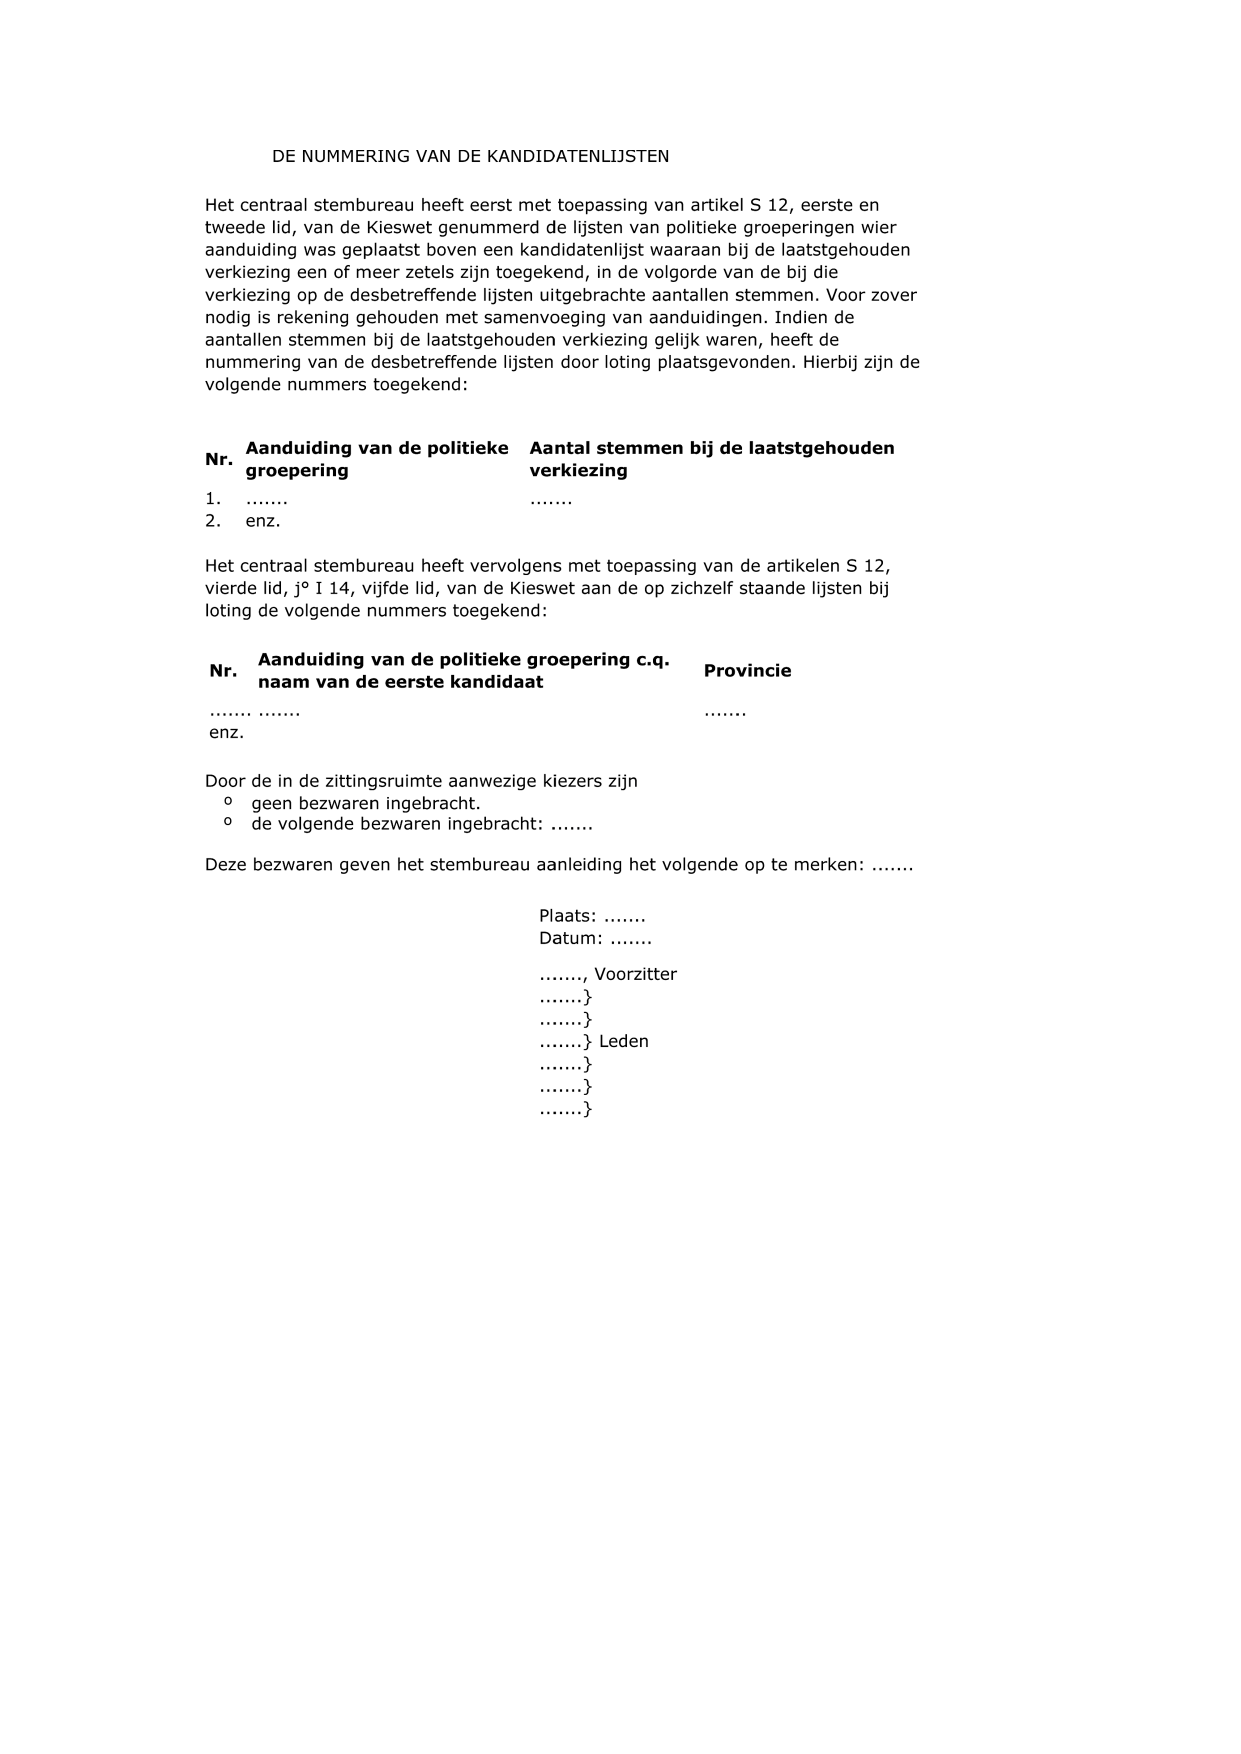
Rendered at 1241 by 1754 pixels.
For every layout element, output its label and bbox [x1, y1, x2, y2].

picture [187, 150, 1105, 1754]
